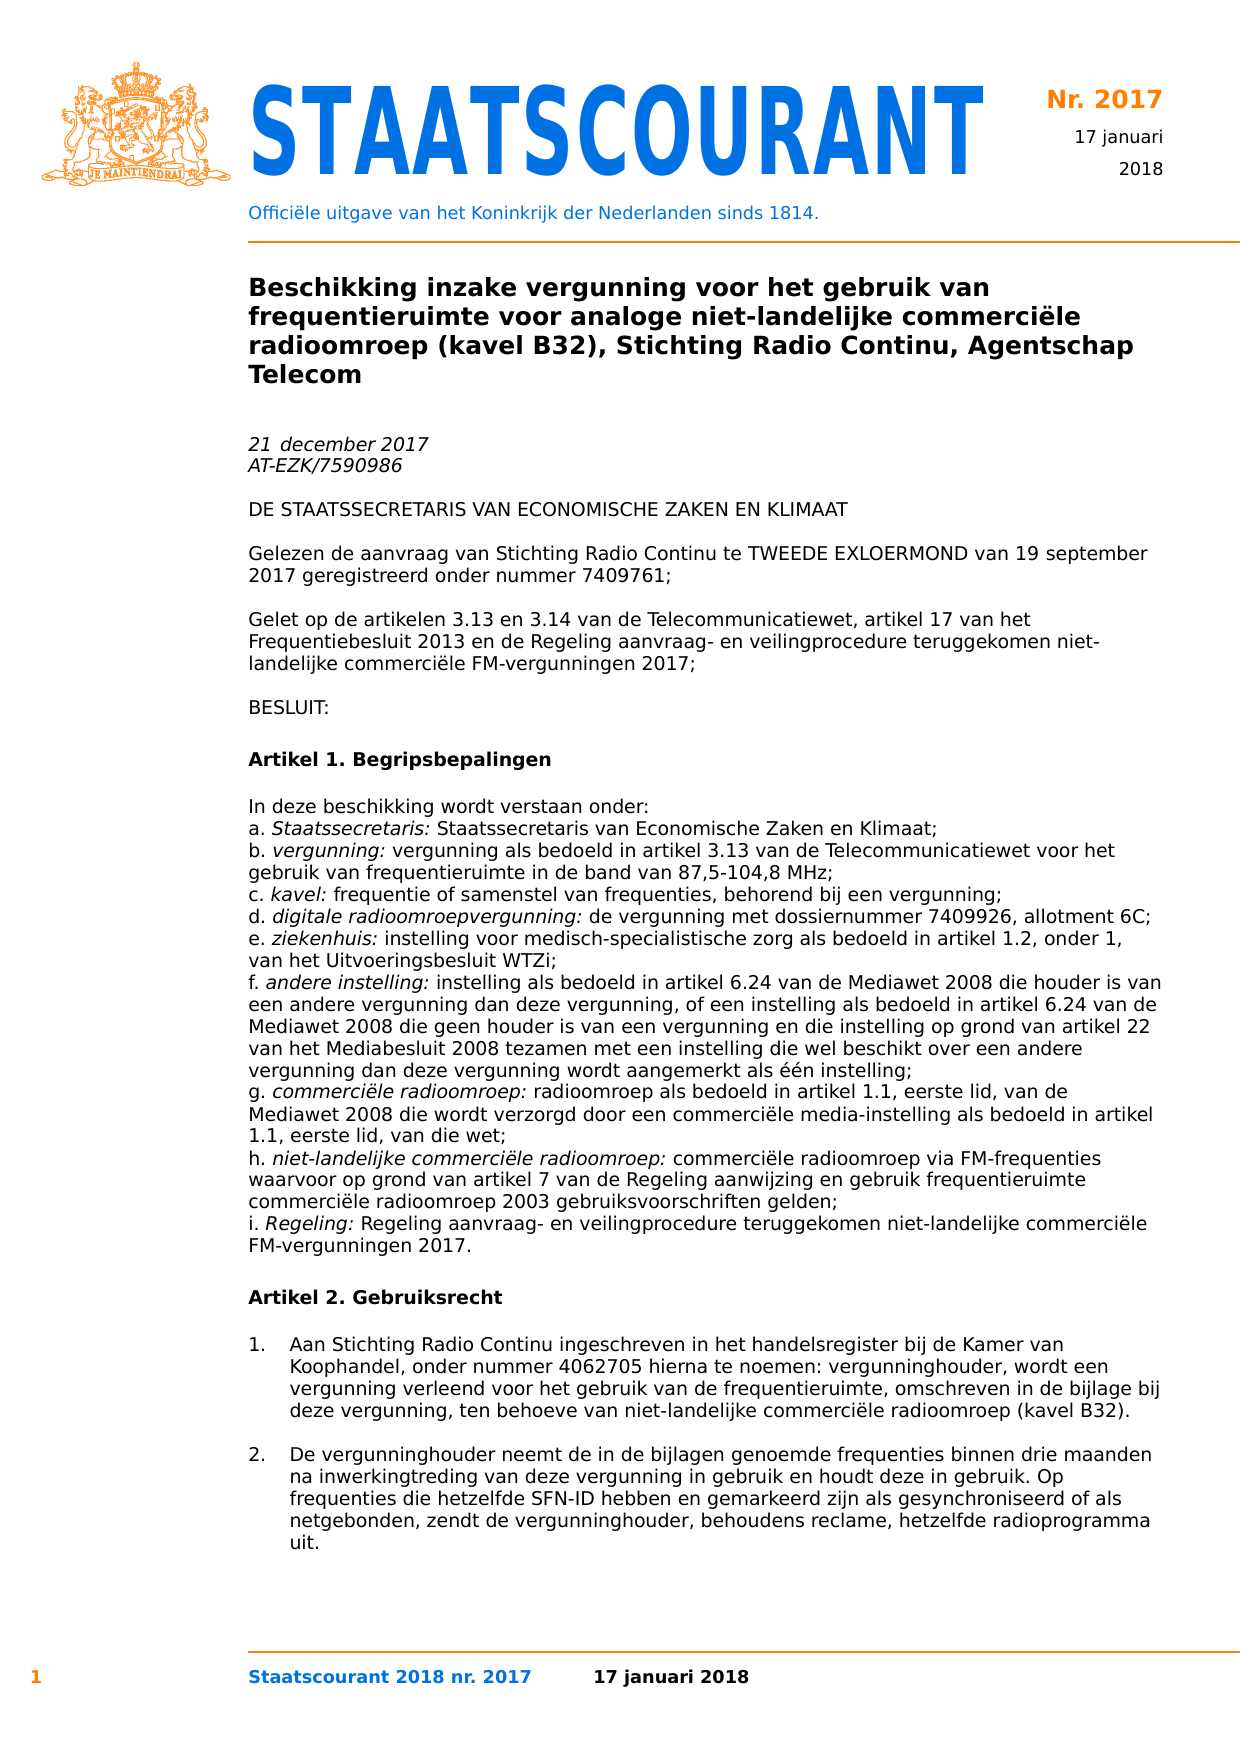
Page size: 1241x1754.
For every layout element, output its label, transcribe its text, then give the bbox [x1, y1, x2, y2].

text h. niet-landelijke commerciële radioomroep: commerciële radioomroep via FM-frequenties waarvoor op grond van artikel 7 van de Regeling aanwijzing en gebruik frequentieruimte commerciële radioomroep 2003 gebruiksvoorschriften gelden; [248, 1147, 1163, 1213]
picture [41, 62, 231, 186]
subtitle Beschikking inzake vergunning voor het gebruik van frequentieruimte voor analoge niet-landelijke commerciële radioomroep (kavel B32), Stichting Radio Continu, Agentschap Telecom [248, 273, 1163, 390]
table_header STAATSCOURANT [248, 62, 998, 203]
text b. vergunning: vergunning als bedoeld in artikel 3.13 van de Telecommunicatiewet voor het gebruik van frequentieruimte in de band van 87,5-104,8 MHz; [248, 840, 1163, 884]
subtitle Artikel 2. Gebruiksrecht [248, 1287, 1163, 1309]
text c. kavel: frequentie of samenstel van frequenties, behorend bij een vergunning; [248, 884, 1163, 906]
text f. andere instelling: instelling als bedoeld in artikel 6.24 van de Mediawet 2008 die houder is van een andere vergunning dan deze vergunning, of een instelling als bedoeld in artikel 6.24 van de Mediawet 2008 die geen houder is van een vergunning en die instelling op grond van artikel 22 van het Mediabesluit 2008 tezamen met een instelling die wel beschikt over een andere vergunning dan deze vergunning wordt aangemerkt als één instelling; [248, 972, 1163, 1081]
text 2. De vergunninghouder neemt de in de bijlagen genoemde frequenties binnen drie maanden na inwerkingtreding van deze vergunning in gebruik en houdt deze in gebruik. Op frequenties die hetzelfde SFN-ID hebben en gemarkeerd zijn als gesynchroniseerd of als netgebonden, zendt de vergunninghouder, behoudens reclame, hetzelfde radioprogramma uit. [248, 1444, 1163, 1554]
text Gelet op de artikelen 3.13 en 3.14 van de Telecommunicatiewet, artikel 17 van het Frequentiebesluit 2013 en de Regeling aanvraag- en veilingprocedure teruggekomen niet-landelijke commerciële FM-vergunningen 2017; [248, 609, 1163, 675]
text AT-EZK/7590986 [248, 455, 1163, 477]
table_cell 17 januari [998, 121, 1240, 153]
text DE STAATSSECRETARIS VAN ECONOMISCHE ZAKEN EN KLIMAAT [248, 499, 1163, 521]
text In deze beschikking wordt verstaan onder: [248, 796, 1163, 818]
text d. digitale radioomroepvergunning: de vergunning met dossiernummer 7409926, allotment 6C; [248, 906, 1163, 928]
text e. ziekenhuis: instelling voor medisch-specialistische zorg als bedoeld in artikel 1.2, onder 1, van het Uitvoeringsbesluit WTZi; [248, 928, 1163, 972]
text 21 december 2017 [248, 433, 1163, 455]
text Gelezen de aanvraag van Stichting Radio Continu te TWEEDE EXLOERMOND van 19 september 2017 geregistreerd onder nummer 7409761; [248, 543, 1163, 587]
text i. Regeling: Regeling aanvraag- en veilingprocedure teruggekomen niet-landelijke commerciële FM-vergunningen 2017. [248, 1213, 1163, 1257]
table_header [25, 62, 248, 241]
subtitle Artikel 1. Begripsbepalingen [248, 749, 1163, 771]
text BESLUIT: [248, 697, 1163, 719]
text 1. Aan Stichting Radio Continu ingeschreven in het handelsregister bij de Kamer van Koophandel, onder nummer 4062705 hierna te noemen: vergunninghouder, wordt een vergunning verleend voor het gebruik van de frequentieruimte, omschreven in de bijlage bij deze vergunning, ten behoeve van niet-landelijke commerciële radioomroep (kavel B32). [248, 1334, 1163, 1422]
text g. commerciële radioomroep: radioomroep als bedoeld in artikel 1.1, eerste lid, van de Mediawet 2008 die wordt verzorgd door een commerciële media-instelling als bedoeld in artikel 1.1, eerste lid, van die wet; [248, 1081, 1163, 1147]
table_header Nr. 2017 [998, 62, 1240, 121]
table_cell 2018 [998, 153, 1240, 203]
table_cell Officiële uitgave van het Koninkrijk der Nederlanden sinds 1814. [248, 203, 1240, 241]
text a. Staatssecretaris: Staatssecretaris van Economische Zaken en Klimaat; [248, 818, 1163, 840]
